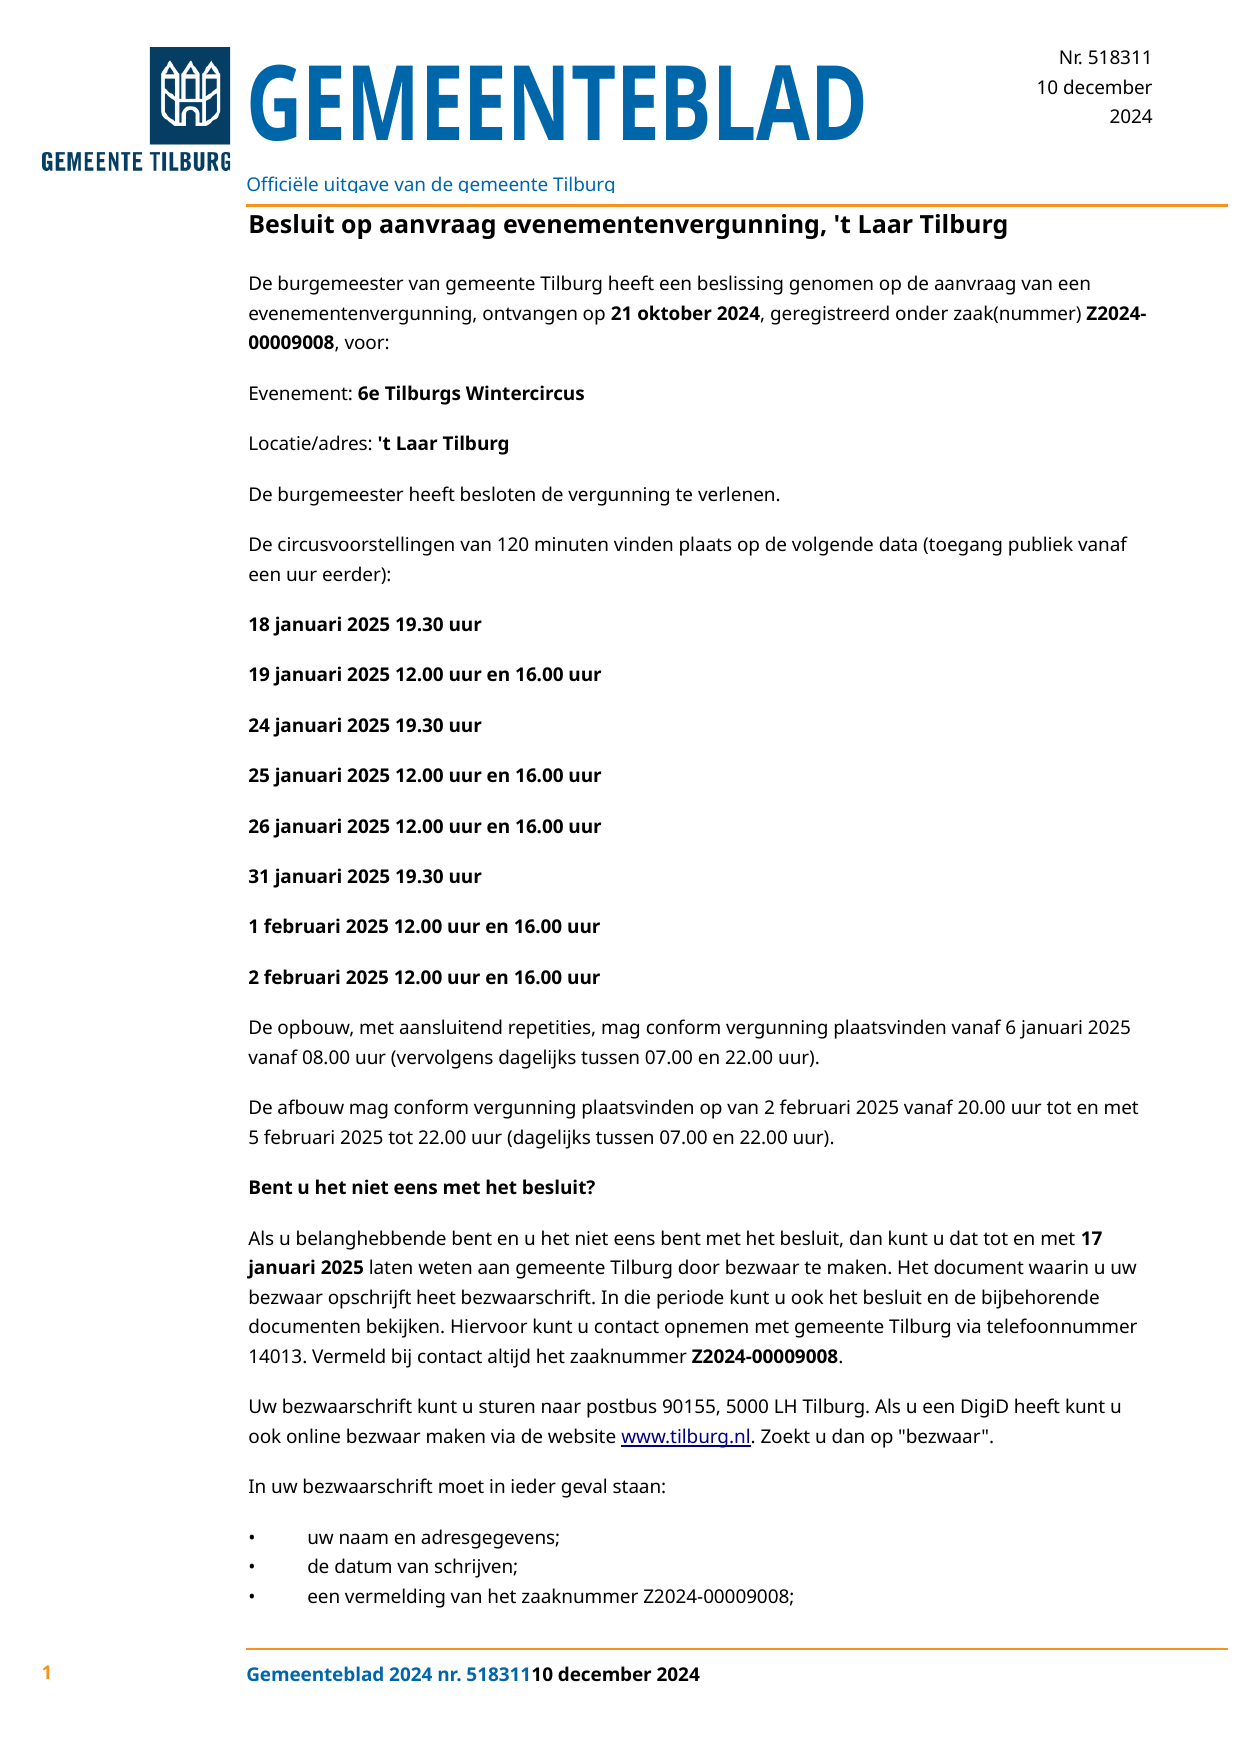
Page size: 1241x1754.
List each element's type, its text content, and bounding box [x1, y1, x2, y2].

text 2 februari 2025 12.00 uur en 16.00 uur [248, 964, 1152, 990]
text De burgemeester heeft besloten de vergunning te verlenen. [248, 481, 1152, 506]
text De burgemeester van gemeente Tilburg heeft een beslissing genomen op de aanvraag van een evenementenvergunning, ontvangen op 21 oktober 2024, geregistreerd onder zaak(nummer) Z2024-00009008, voor: [248, 270, 1152, 355]
text De circusvoorstellingen van 120 minuten vinden plaats op de volgende data (toegang publiek vanaf een uur eerder): [248, 531, 1152, 586]
text Evenement: 6e Tilburgs Wintercircus [248, 380, 1152, 406]
picture [41, 47, 231, 172]
text Besluit op aanvraag evenementenvergunning, 't Laar Tilburg [248, 207, 1152, 241]
text 24 januari 2025 19.30 uur [248, 712, 1152, 738]
text 1 februari 2025 12.00 uur en 16.00 uur [248, 914, 1152, 939]
text 26 januari 2025 12.00 uur en 16.00 uur [248, 813, 1152, 838]
list uw naam en adresgegevens; [248, 1524, 1152, 1550]
text De afbouw mag conform vergunning plaatsvinden op van 2 februari 2025 vanaf 20.00 uur tot en met 5 februari 2025 tot 22.00 uur (dagelijks tussen 07.00 en 22.00 uur). [248, 1094, 1152, 1150]
text Bent u het niet eens met het besluit? [248, 1174, 1152, 1200]
text Uw bezwaarschrift kunt u sturen naar postbus 90155, 5000 LH Tilburg. Als u een DigiD heeft kunt u ook online bezwaar maken via de website www.tilburg.nl. Zoekt u dan op "bezwaar". [248, 1394, 1152, 1449]
text De opbouw, met aansluitend repetities, mag conform vergunning plaatsvinden vanaf 6 januari 2025 vanaf 08.00 uur (vervolgens dagelijks tussen 07.00 en 22.00 uur). [248, 1014, 1152, 1070]
text 25 januari 2025 12.00 uur en 16.00 uur [248, 762, 1152, 788]
text In uw bezwaarschrift moet in ieder geval staan: [248, 1474, 1152, 1499]
text 18 januari 2025 19.30 uur [248, 611, 1152, 637]
text 31 januari 2025 19.30 uur [248, 863, 1152, 889]
text Locatie/adres: 't Laar Tilburg [248, 430, 1152, 456]
list de datum van schrijven; [248, 1554, 1152, 1579]
list een vermelding van het zaaknummer Z2024-00009008; [248, 1583, 1152, 1609]
text 19 januari 2025 12.00 uur en 16.00 uur [248, 662, 1152, 687]
text Als u belanghebbende bent en u het niet eens bent met het besluit, dan kunt u dat tot en met 17 januari 2025 laten weten aan gemeente Tilburg door bezwaar te maken. Het document waarin u uw bezwaar opschrijft heet bezwaarschrift. In die periode kunt u ook het besluit en de bijbehorende documenten bekijken. Hiervoor kunt u contact opnemen met gemeente Tilburg via telefoonnummer 14013. Vermeld bij contact altijd het zaaknummer Z2024-00009008. [248, 1225, 1152, 1369]
